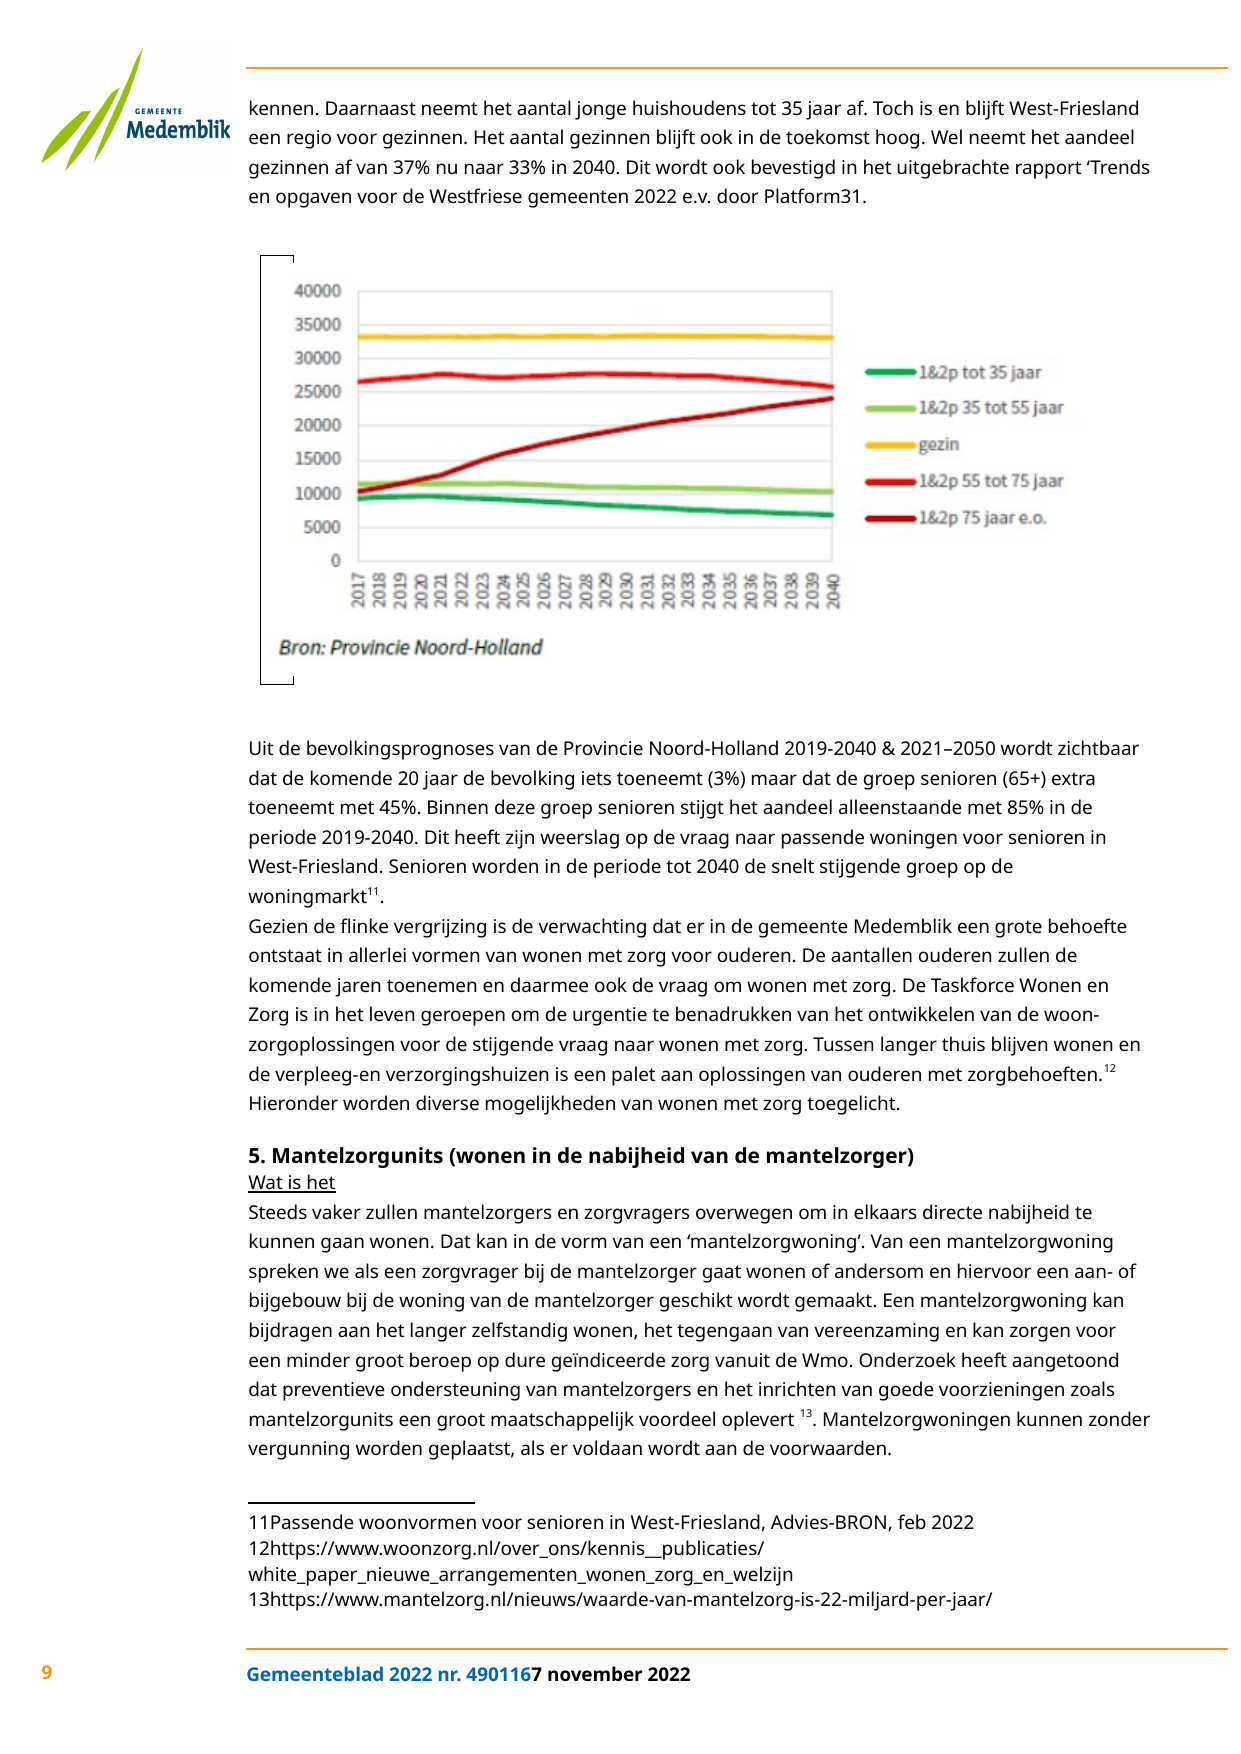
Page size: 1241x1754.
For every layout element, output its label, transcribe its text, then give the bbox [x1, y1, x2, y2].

text Passende woonvormen voor senioren in West-Friesland, Advies-BRON, feb 2022 [248, 1509, 1152, 1535]
text Gezien de flinke vergrijzing is de verwachting dat er in de gemeente Medemblik een grote behoefte ontstaat in allerlei vormen van wonen met zorg voor ouderen. De aantallen ouderen zullen de komende jaren toenemen en daarmee ook de vraag om wonen met zorg. De Taskforce Wonen en Zorg is in het leven geroepen om de urgentie te benadrukken van het ontwikkelen van de woon-zorgoplossingen voor de stijgende vraag naar wonen met zorg. Tussen langer thuis blijven wonen en de verpleeg-en verzorgingshuizen is een palet aan oplossingen van ouderen met zorgbehoeften. Hieronder worden diverse mogelijkheden van wonen met zorg toegelicht. [248, 913, 1152, 1116]
text Steeds vaker zullen mantelzorgers en zorgvragers overwegen om in elkaars directe nabijheid te kunnen gaan wonen. Dat kan in de vorm van een ‘mantelzorgwoning’. Van een mantelzorgwoning spreken we als een zorgvrager bij de mantelzorger gaat wonen of andersom en hiervoor een aan- of bijgebouw bij de woning van de mantelzorger geschikt wordt gemaakt. Een mantelzorgwoning kan bijdragen aan het langer zelfstandig wonen, het tegengaan van vereenzaming en kan zorgen voor een minder groot beroep op dure geïndiceerde zorg vanuit de Wmo. Onderzoek heeft aangetoond dat preventieve ondersteuning van mantelzorgers en het inrichten van goede voorzieningen zoals mantelzorgunits een groot maatschappelijk voordeel oplevert . Mantelzorgwoningen kunnen zonder vergunning worden geplaatst, als er voldaan wordt aan de voorwaarden. [248, 1199, 1152, 1461]
picture [41, 47, 231, 172]
text kennen. Daarnaast neemt het aantal jonge huishoudens tot 35 jaar af. Toch is en blijft West-Friesland een regio voor gezinnen. Het aantal gezinnen blijft ook in de toekomst hoog. Wel neemt het aandeel gezinnen af van 37% nu naar 33% in 2040. Dit wordt ook bevestigd in het uitgebrachte rapport ‘Trends en opgaven voor de Westfriese gemeenten 2022 e.v. door Platform31. [248, 95, 1152, 209]
text https://www.mantelzorg.nl/nieuws/waarde-van-mantelzorg-is-22-miljard-per-jaar/ [248, 1586, 1152, 1612]
text 5. Mantelzorgunits (wonen in de nabijheid van de mantelzorger) [248, 1141, 1152, 1169]
picture [268, 263, 1173, 676]
text https://www.woonzorg.nl/over_ons/kennis__publicaties/white_paper_nieuwe_arrangementen_wonen_zorg_en_welzijn [248, 1535, 1152, 1586]
text Uit de bevolkingsprognoses van de Provincie Noord-Holland 2019-2040 & 2021–2050 wordt zichtbaar dat de komende 20 jaar de bevolking iets toeneemt (3%) maar dat de groep senioren (65+) extra toeneemt met 45%. Binnen deze groep senioren stijgt het aandeel alleenstaande met 85% in de periode 2019-2040. Dit heeft zijn weerslag op de vraag naar passende woningen voor senioren in West-Friesland. Senioren worden in de periode tot 2040 de snelt stijgende groep op de woningmarkt. [248, 735, 1152, 909]
text Wat is het [248, 1169, 1152, 1195]
